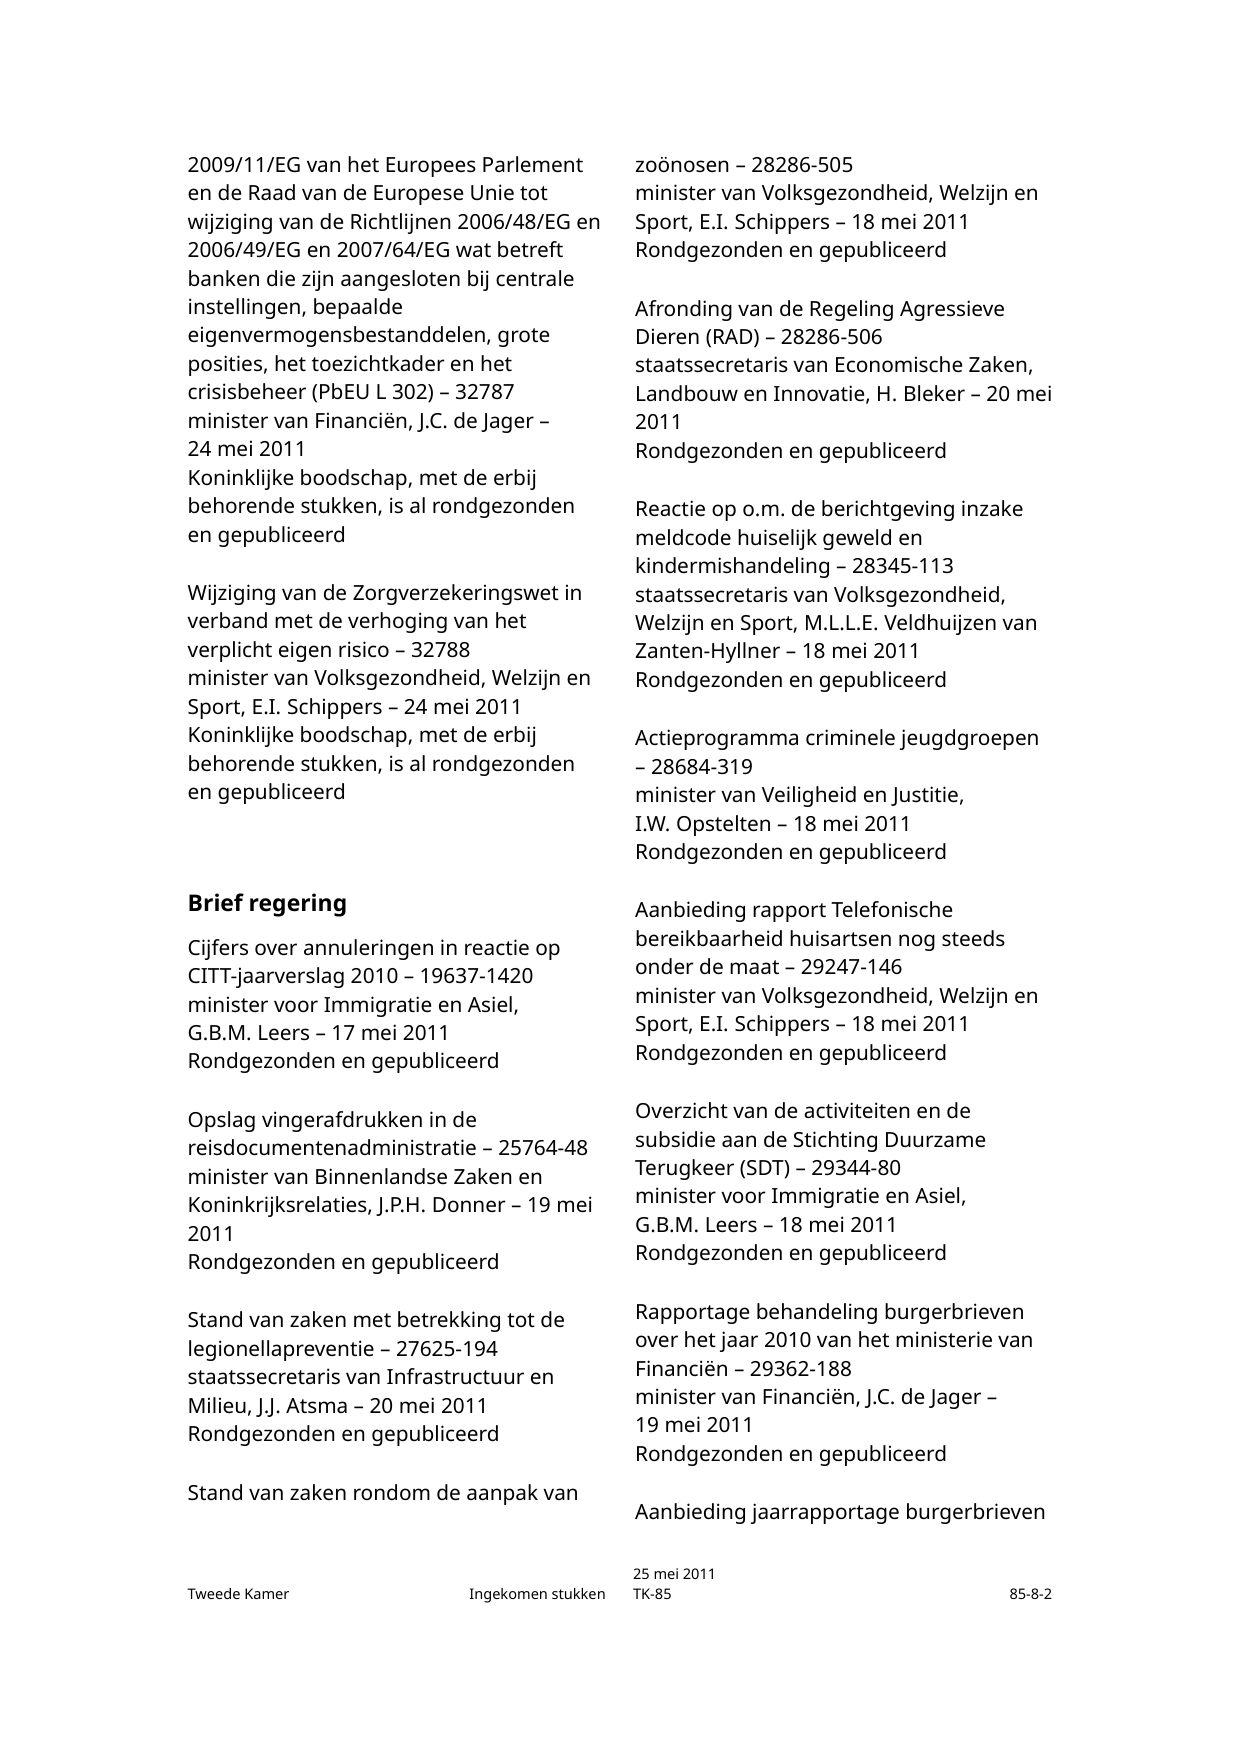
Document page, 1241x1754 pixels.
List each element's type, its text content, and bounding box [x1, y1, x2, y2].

text Koninklijke boodschap, met de erbij behorende stukken, is al rondgezonden en gepubliceerd [187, 720, 605, 806]
text Wijziging van de Zorgverzekeringswet in verband met de verhoging van het verplicht eigen risico – 32788 [187, 578, 605, 663]
text Aanbieding rapport Telefonische bereikbaarheid huisartsen nog steeds onder de maat – 29247-146 [635, 896, 1053, 981]
text Afronding van de Regeling Agressieve Dieren (RAD) – 28286-506 [635, 294, 1053, 351]
text Actieprogramma criminele jeugdgroepen – 28684-319 [635, 723, 1053, 780]
text minister van Financiën, J.C. de Jager – 19 mei 2011 [635, 1382, 1053, 1439]
text minister voor Immigratie en Asiel, G.B.M. Leers – 17 mei 2011 [187, 990, 605, 1047]
text Rondgezonden en gepubliceerd [187, 1047, 605, 1075]
text 2009/11/EG van het Europees Parlement en de Raad van de Europese Unie tot wijziging van de Richtlijnen 2006/48/EG en 2006/49/EG en 2007/64/EG wat betreft banken die zijn aangesloten bij centrale instellingen, bepaalde eigenvermogensbestanddelen, grote posities, het toezichtkader en het crisisbeheer (PbEU L 302) – 32787 [187, 150, 605, 406]
text minister van Veiligheid en Justitie, I.W. Opstelten – 18 mei 2011 [635, 780, 1053, 837]
text Rondgezonden en gepubliceerd [635, 436, 1053, 464]
text Opslag vingerafdrukken in de reisdocumentenadministratie – 25764-48 [187, 1105, 605, 1162]
text minister van Financiën, J.C. de Jager – 24 mei 2011 [187, 406, 605, 463]
text Cijfers over annuleringen in reactie op CITT-jaarverslag 2010 – 19637-1420 [187, 933, 605, 990]
text zoönosen – 28286-505 [635, 150, 1053, 178]
text Rondgezonden en gepubliceerd [635, 665, 1053, 693]
text minister van Volksgezondheid, Welzijn en Sport, E.I. Schippers – 18 mei 2011 [635, 981, 1053, 1038]
text Rondgezonden en gepubliceerd [187, 1419, 605, 1448]
text Rondgezonden en gepubliceerd [635, 1439, 1053, 1467]
text minister van Binnenlandse Zaken en Koninkrijksrelaties, J.P.H. Donner – 19 mei 2011 [187, 1162, 605, 1247]
text Rondgezonden en gepubliceerd [635, 1238, 1053, 1267]
text Koninklijke boodschap, met de erbij behorende stukken, is al rondgezonden en gepubliceerd [187, 463, 605, 548]
text minister van Volksgezondheid, Welzijn en Sport, E.I. Schippers – 18 mei 2011 [635, 178, 1053, 235]
text  [187, 836, 605, 864]
text Rapportage behandeling burgerbrieven over het jaar 2010 van het ministerie van Financiën – 29362-188 [635, 1297, 1053, 1382]
text Stand van zaken rondom de aanpak van [187, 1478, 605, 1506]
text staatssecretaris van Economische Zaken, Landbouw en Innovatie, H. Bleker – 20 mei 2011 [635, 351, 1053, 436]
text Reactie op o.m. de berichtgeving inzake meldcode huiselijk geweld en kindermishandeling – 28345-113 [635, 494, 1053, 580]
text Rondgezonden en gepubliceerd [635, 235, 1053, 264]
text staatssecretaris van Volksgezondheid, Welzijn en Sport, M.L.L.E. Veldhuijzen van Zanten-Hyllner – 18 mei 2011 [635, 580, 1053, 665]
text Overzicht van de activiteiten en de subsidie aan de Stichting Duurzame Terugkeer (SDT) – 29344-80 [635, 1096, 1053, 1182]
text Aanbieding jaarrapportage burgerbrieven [635, 1497, 1053, 1526]
text minister van Volksgezondheid, Welzijn en Sport, E.I. Schippers – 24 mei 2011 [187, 663, 605, 720]
text Rondgezonden en gepubliceerd [187, 1247, 605, 1276]
text minister voor Immigratie en Asiel, G.B.M. Leers – 18 mei 2011 [635, 1182, 1053, 1238]
text Stand van zaken met betrekking tot de legionellapreventie – 27625-194 [187, 1306, 605, 1362]
text staatssecretaris van Infrastructuur en Milieu, J.J. Atsma – 20 mei 2011 [187, 1362, 605, 1419]
text Rondgezonden en gepubliceerd [635, 837, 1053, 866]
subtitle Brief regering [187, 887, 605, 918]
text Rondgezonden en gepubliceerd [635, 1038, 1053, 1066]
